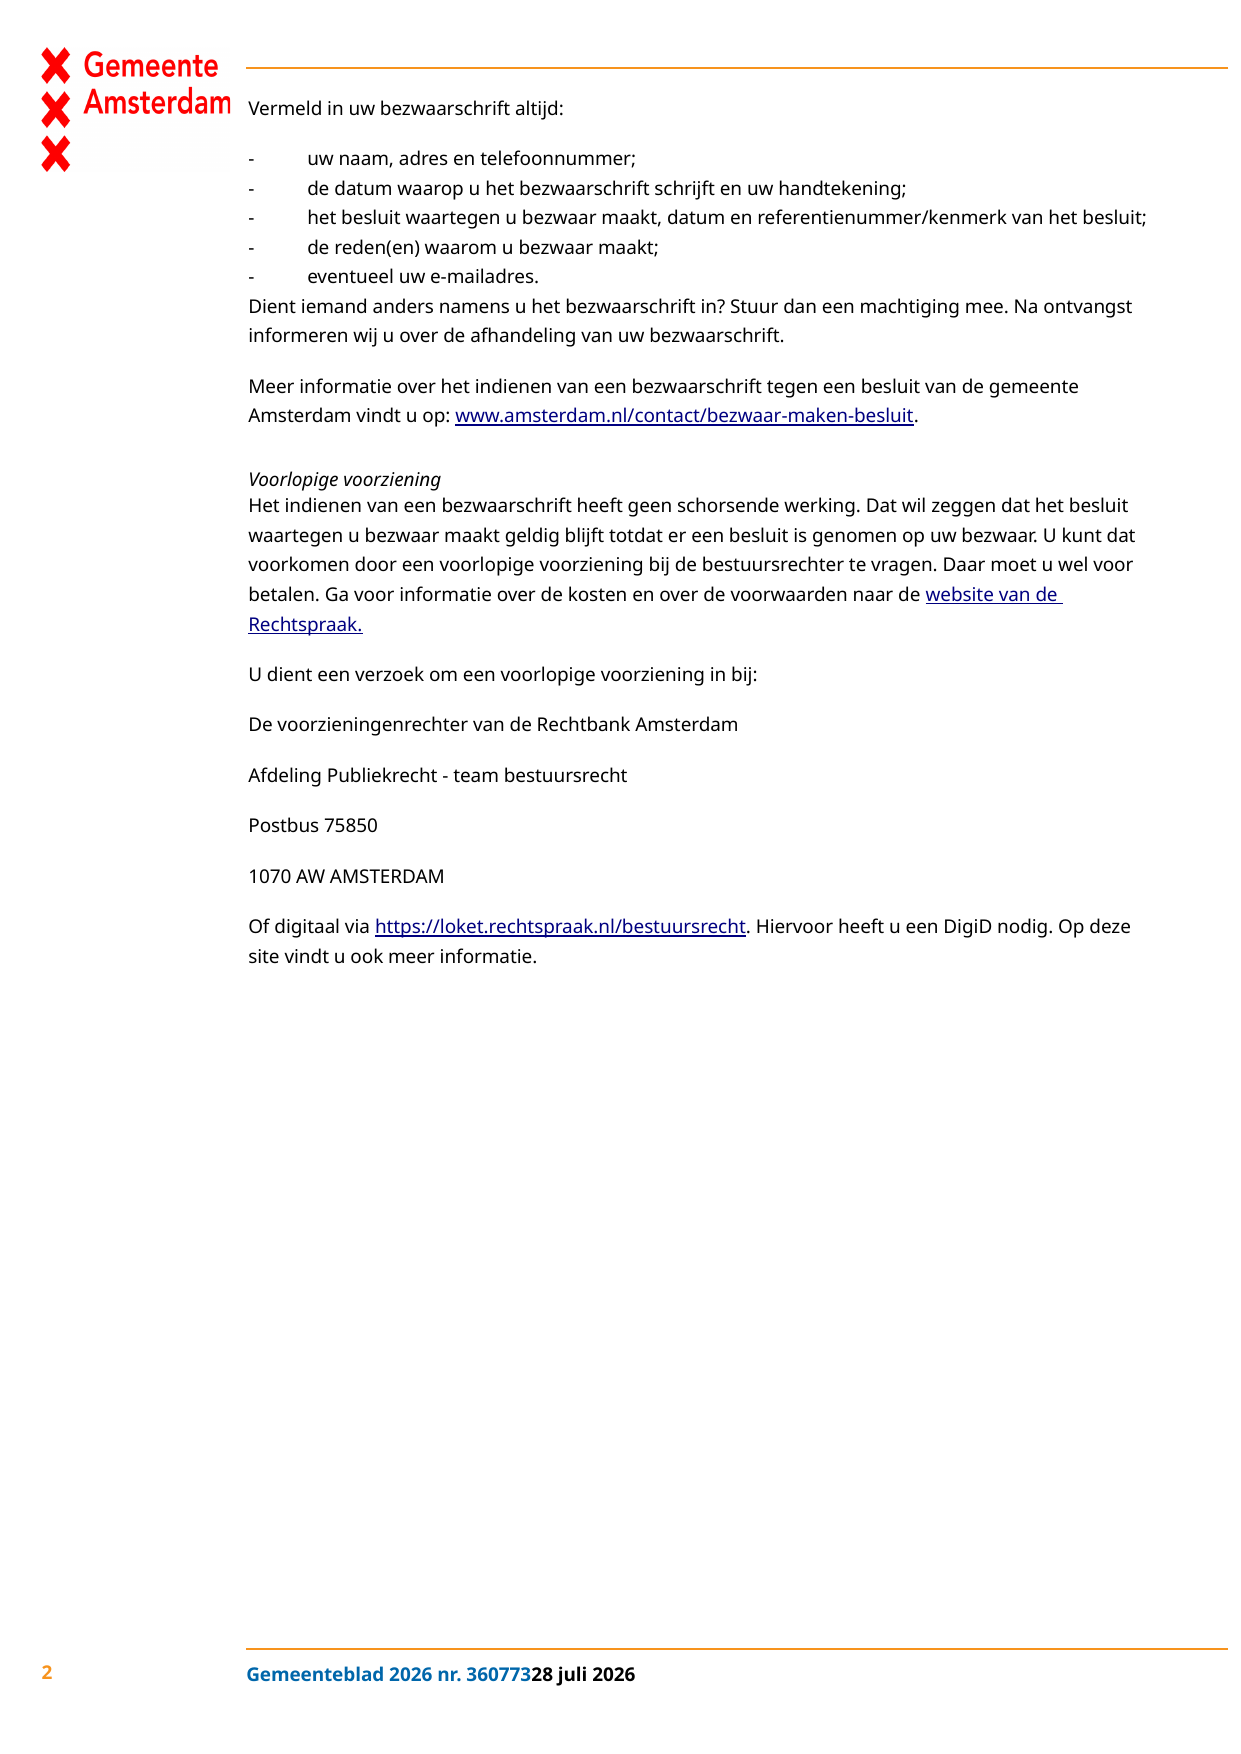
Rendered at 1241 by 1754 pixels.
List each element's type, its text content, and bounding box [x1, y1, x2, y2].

text 1070 AW AMSTERDAM [248, 863, 1152, 888]
text Voorlopige voorziening [248, 467, 1152, 492]
list de datum waarop u het bezwaarschrift schrijft en uw handtekening; [248, 175, 1152, 201]
text U dient een verzoek om een voorlopige voorziening in bij: [248, 661, 1152, 687]
list eventueel uw e-mailadres. [248, 263, 1152, 289]
list de reden(en) waarom u bezwaar maakt; [248, 234, 1152, 260]
text Dient iemand anders namens u het bezwaarschrift in? Stuur dan een machtiging mee. Na ontvangst informeren wij u over de afhandeling van uw bezwaarschrift. [248, 293, 1152, 348]
list het besluit waartegen u bezwaar maakt, datum en referentienummer/kenmerk van het besluit; [248, 204, 1152, 230]
text Of digitaal via https://loket.rechtspraak.nl/bestuursrecht. Hiervoor heeft u een DigiD nodig. Op deze site vindt u ook meer informatie. [248, 913, 1152, 968]
text Meer informatie over het indienen van een bezwaarschrift tegen een besluit van de gemeente Amsterdam vindt u op: www.amsterdam.nl/contact/bezwaar-maken-besluit. [248, 373, 1152, 428]
text Afdeling Publiekrecht - team bestuursrecht [248, 762, 1152, 788]
list uw naam, adres en telefoonnummer; [248, 145, 1152, 171]
picture [41, 47, 231, 172]
text Vermeld in uw bezwaarschrift altijd: [248, 95, 1152, 121]
text De voorzieningenrechter van de Rechtbank Amsterdam [248, 712, 1152, 737]
text Postbus 75850 [248, 812, 1152, 838]
text Het indienen van een bezwaarschrift heeft geen schorsende werking. Dat wil zeggen dat het besluit waartegen u bezwaar maakt geldig blijft totdat er een besluit is genomen op uw bezwaar. U kunt dat voorkomen door een voorlopige voorziening bij de bestuursrechter te vragen. Daar moet u wel voor betalen. Ga voor informatie over de kosten en over de voorwaarden naar de website van de Rechtspraak. [248, 492, 1152, 636]
